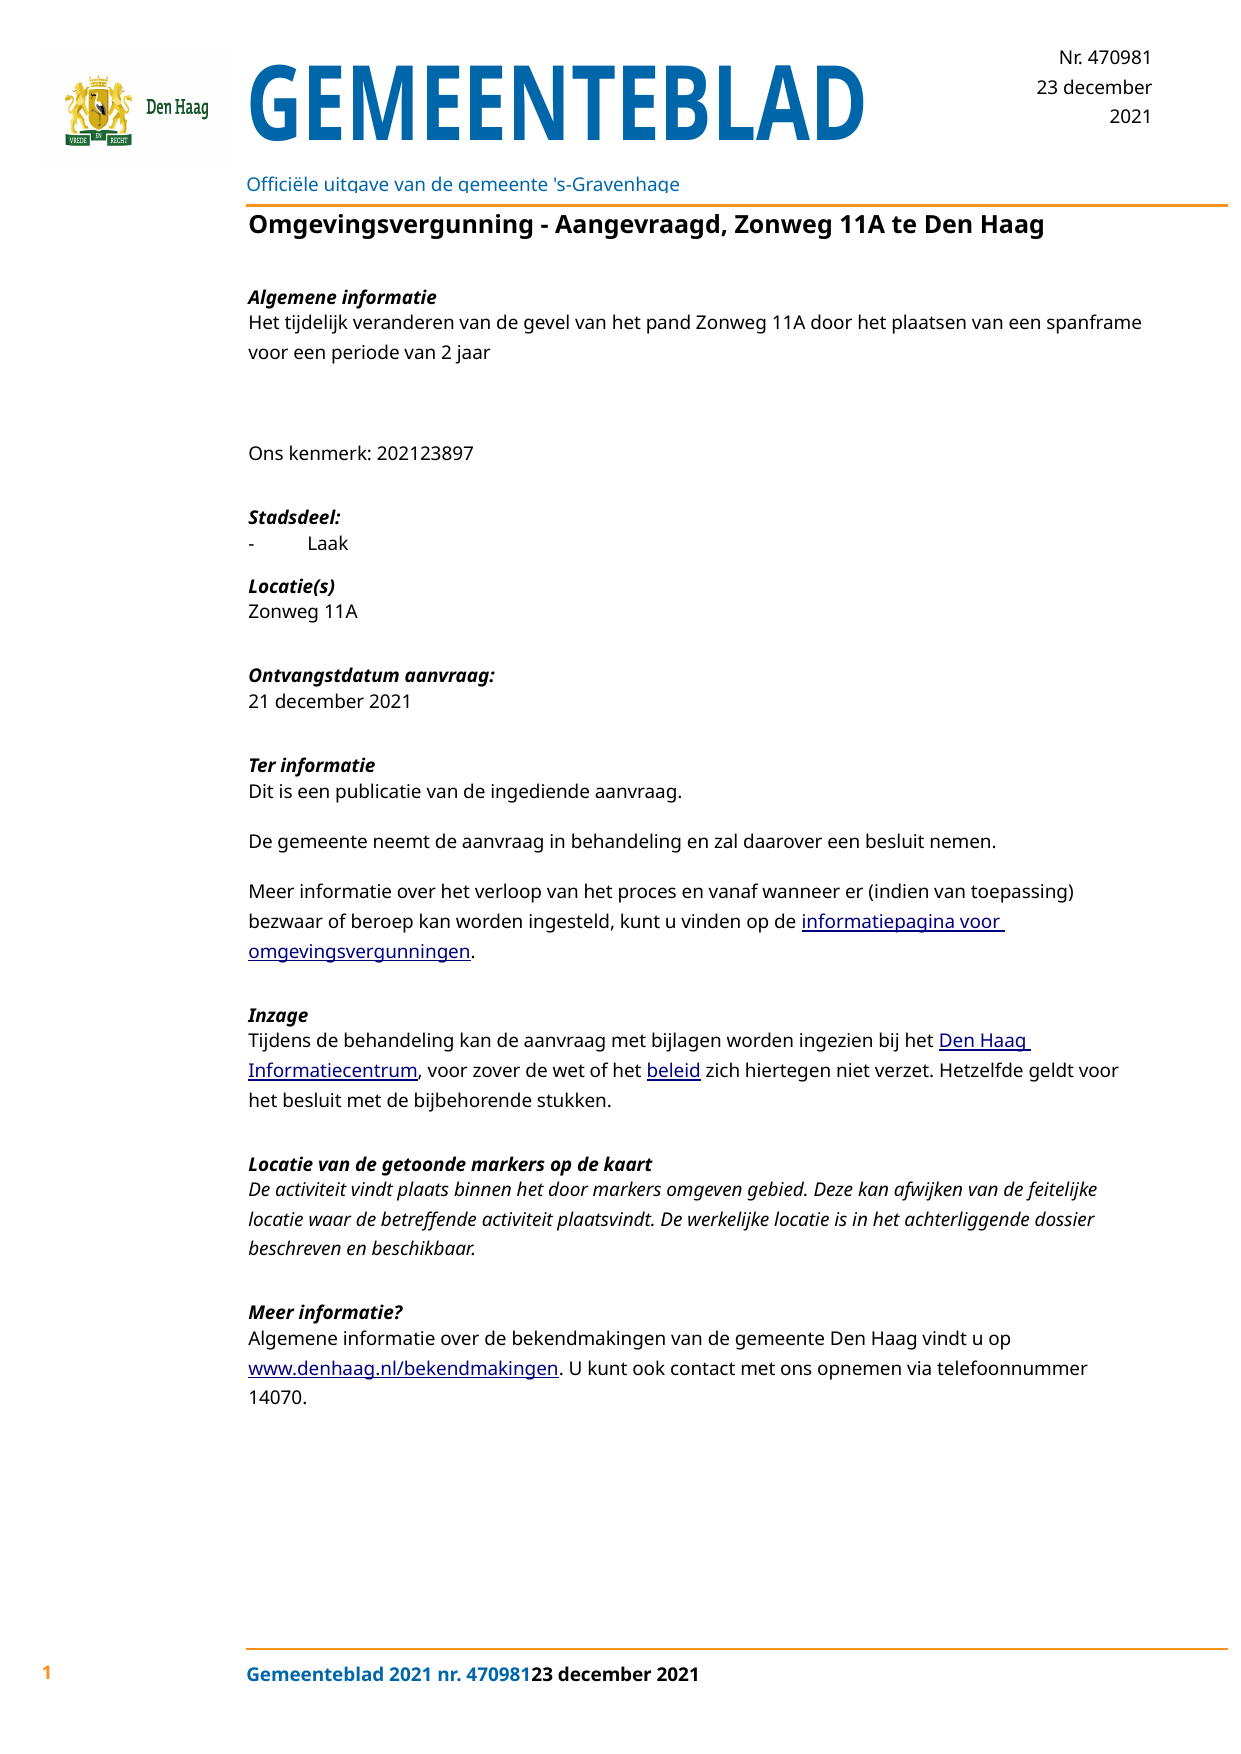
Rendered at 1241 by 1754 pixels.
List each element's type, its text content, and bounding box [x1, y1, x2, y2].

text Meer informatie over het verloop van het proces en vanaf wanneer er (indien van toepassing) bezwaar of beroep kan worden ingesteld, kunt u vinden op de informatiepagina voor omgevingsvergunningen. [248, 879, 1152, 964]
list Laak [248, 530, 1152, 555]
text Algemene informatie [248, 284, 1152, 309]
text Ontvangstdatum aanvraag: [248, 662, 1152, 688]
text Zonweg 11A [248, 598, 1152, 624]
text Tijdens de behandeling kan de aanvraag met bijlagen worden ingezien bij het Den Haag Informatiecentrum, voor zover de wet of het beleid zich hiertegen niet verzet. Hetzelfde geldt voor het besluit met de bijbehorende stukken. [248, 1028, 1152, 1112]
text Inzage [248, 1002, 1152, 1028]
text Stadsdeel: [248, 504, 1152, 530]
text Locatie(s) [248, 573, 1152, 598]
text Ter informatie [248, 752, 1152, 778]
text Ons kenmerk: 202123897 [248, 440, 1152, 466]
text Algemene informatie over de bekendmakingen van de gemeente Den Haag vindt u op www.denhaag.nl/bekendmakingen. U kunt ook contact met ons opnemen via telefoonnummer 14070. [248, 1325, 1152, 1410]
text 21 december 2021 [248, 688, 1152, 714]
text De activiteit vindt plaats binnen het door markers omgeven gebied. Deze kan afwijken van de feitelijke locatie waar de betreffende activiteit plaatsvindt. De werkelijke locatie is in het achterliggende dossier beschreven en beschikbaar. [248, 1176, 1152, 1261]
picture [41, 47, 231, 172]
text Dit is een publicatie van de ingediende aanvraag. [248, 778, 1152, 804]
text Het tijdelijk veranderen van de gevel van het pand Zonweg 11A door het plaatsen van een spanframe voor een periode van 2 jaar [248, 309, 1152, 365]
text Locatie van de getoonde markers op de kaart [248, 1151, 1152, 1176]
text Omgevingsvergunning - Aangevraagd, Zonweg 11A te Den Haag [248, 207, 1152, 241]
text De gemeente neemt de aanvraag in behandeling en zal daarover een besluit nemen. [248, 828, 1152, 854]
text Meer informatie? [248, 1299, 1152, 1325]
